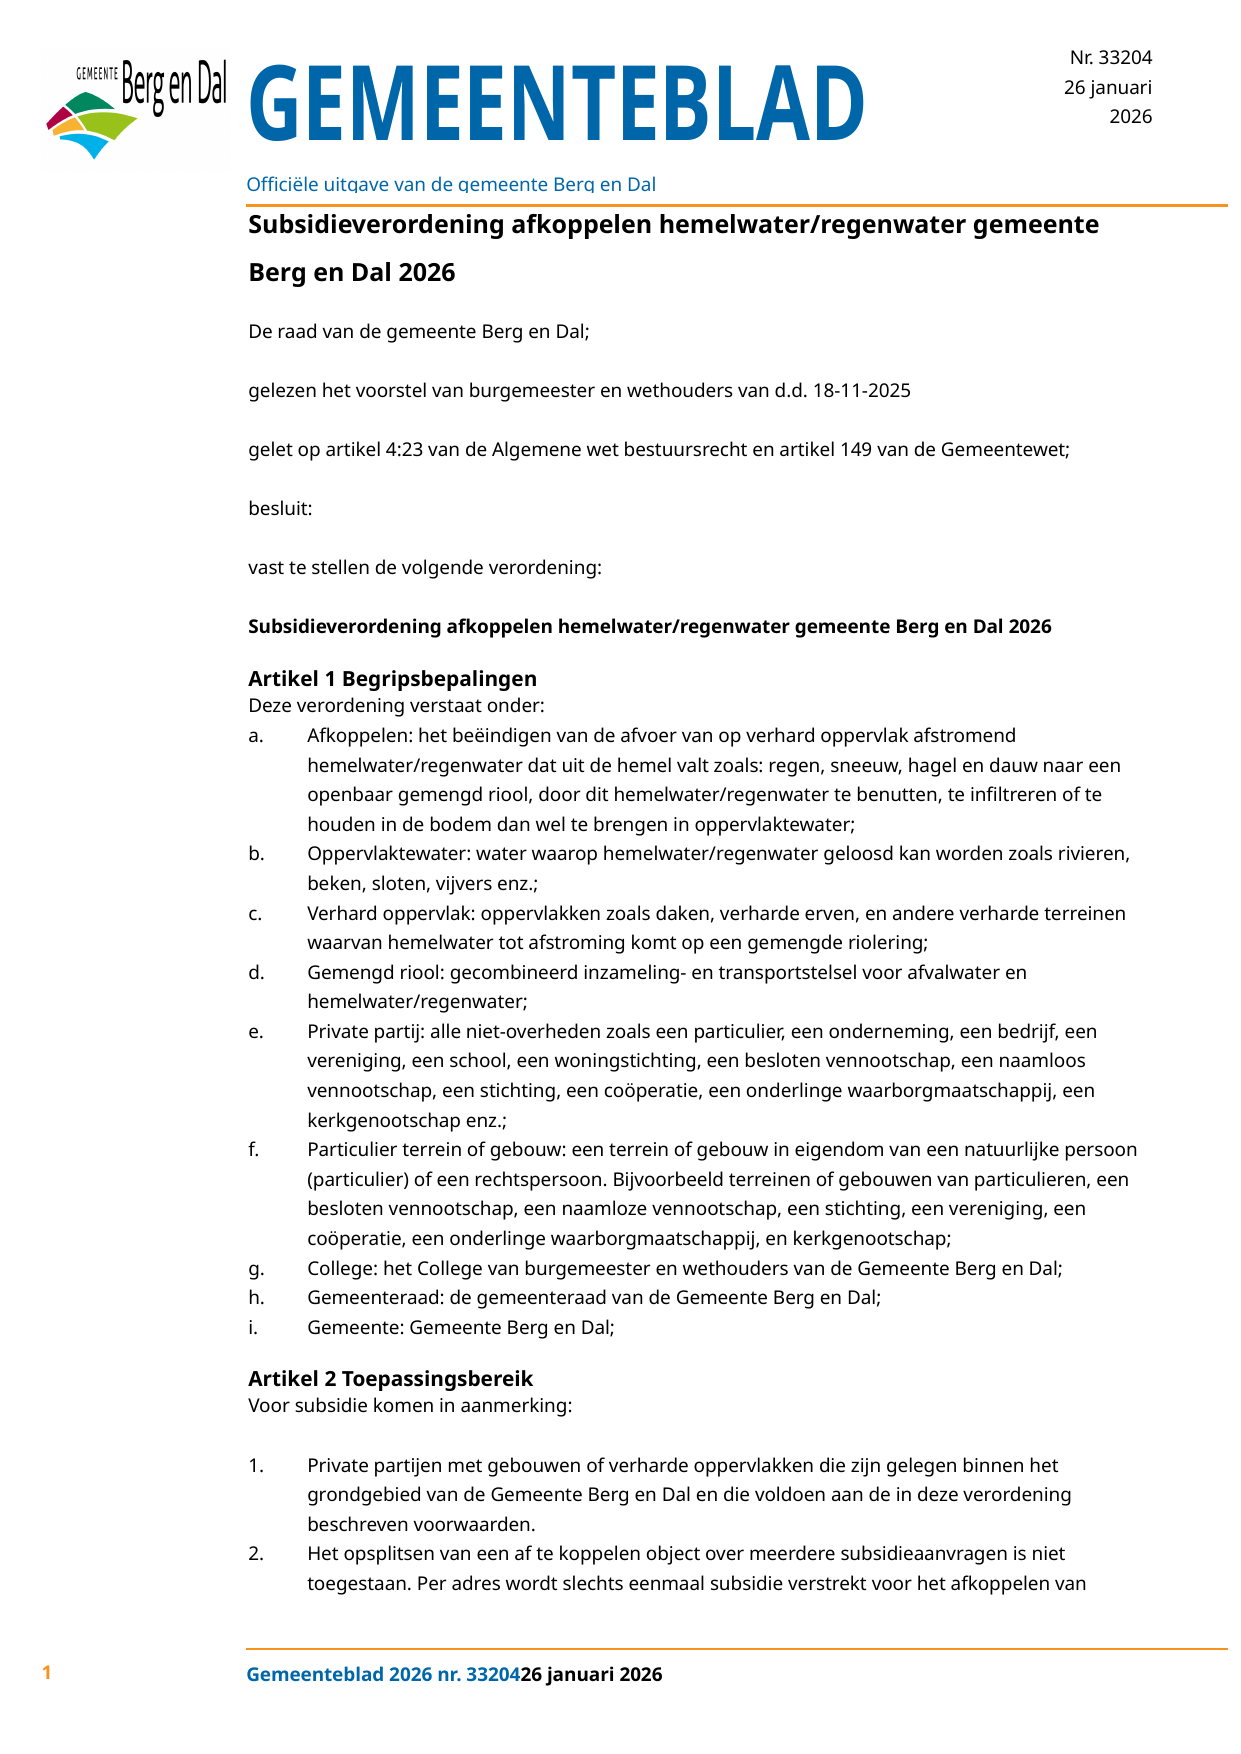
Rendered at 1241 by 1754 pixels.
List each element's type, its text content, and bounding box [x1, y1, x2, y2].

list Gemengd riool: gecombineerd inzameling- en transportstelsel voor afvalwater en hemelwater/regenwater; [248, 959, 1152, 1014]
list Verhard oppervlak: oppervlakken zoals daken, verharde erven, en andere verharde terreinen waarvan hemelwater tot afstroming komt op een gemengde riolering; [248, 900, 1152, 955]
picture [41, 47, 231, 172]
list College: het College van burgemeester en wethouders van de Gemeente Berg en Dal; [248, 1255, 1152, 1280]
list Private partij: alle niet-overheden zoals een particulier, een onderneming, een bedrijf, een vereniging, een school, een woningstichting, een besloten vennootschap, een naamloos vennootschap, een stichting, een coöperatie, een onderlinge waarborgmaatschappij, een kerkgenootschap enz.; [248, 1018, 1152, 1132]
list Private partijen met gebouwen of verharde oppervlakken die zijn gelegen binnen het grondgebied van de Gemeente Berg en Dal en die voldoen aan de in deze verordening beschreven voorwaarden. [248, 1452, 1152, 1537]
text Artikel 2 Toepassingsbereik [248, 1364, 1152, 1393]
list Het opsplitsen van een af te koppelen object over meerdere subsidieaanvragen is niet toegestaan. Per adres wordt slechts eenmaal subsidie verstrekt voor het afkoppelen van [248, 1541, 1152, 1596]
text Deze verordening verstaat onder: [248, 693, 1152, 718]
list Oppervlaktewater: water waarop hemelwater/regenwater geloosd kan worden zoals rivieren, beken, sloten, vijvers enz.; [248, 841, 1152, 896]
text Subsidieverordening afkoppelen hemelwater/regenwater gemeente Berg en Dal 2026 [248, 614, 1152, 639]
list Afkoppelen: het beëindigen van de afvoer van op verhard oppervlak afstromend hemelwater/regenwater dat uit de hemel valt zoals: regen, sneeuw, hagel en dauw naar een openbaar gemengd riool, door dit hemelwater/regenwater te benutten, te infiltreren of te houden in de bodem dan wel te brengen in oppervlaktewater; [248, 722, 1152, 837]
text Artikel 1 Begripsbepalingen [248, 664, 1152, 693]
text gelet op artikel 4:23 van de Algemene wet bestuursrecht en artikel 149 van de Gemeentewet; [248, 436, 1152, 462]
list Particulier terrein of gebouw: een terrein of gebouw in eigendom van een natuurlijke persoon (particulier) of een rechtspersoon. Bijvoorbeeld terreinen of gebouwen van particulieren, een besloten vennootschap, een naamloze vennootschap, een stichting, een vereniging, een coöperatie, een onderlinge waarborgmaatschappij, en kerkgenootschap; [248, 1136, 1152, 1251]
text Subsidieverordening afkoppelen hemelwater/regenwater gemeente Berg en Dal 2026 [248, 207, 1152, 288]
list Gemeente: Gemeente Berg en Dal; [248, 1314, 1152, 1339]
list Gemeenteraad: de gemeenteraad van de Gemeente Berg en Dal; [248, 1284, 1152, 1310]
text vast te stellen de volgende verordening: [248, 554, 1152, 580]
text gelezen het voorstel van burgemeester en wethouders van d.d. 18-11-2025 [248, 377, 1152, 403]
text De raad van de gemeente Berg en Dal; [248, 318, 1152, 344]
text besluit: [248, 495, 1152, 521]
text Voor subsidie komen in aanmerking: [248, 1393, 1152, 1418]
